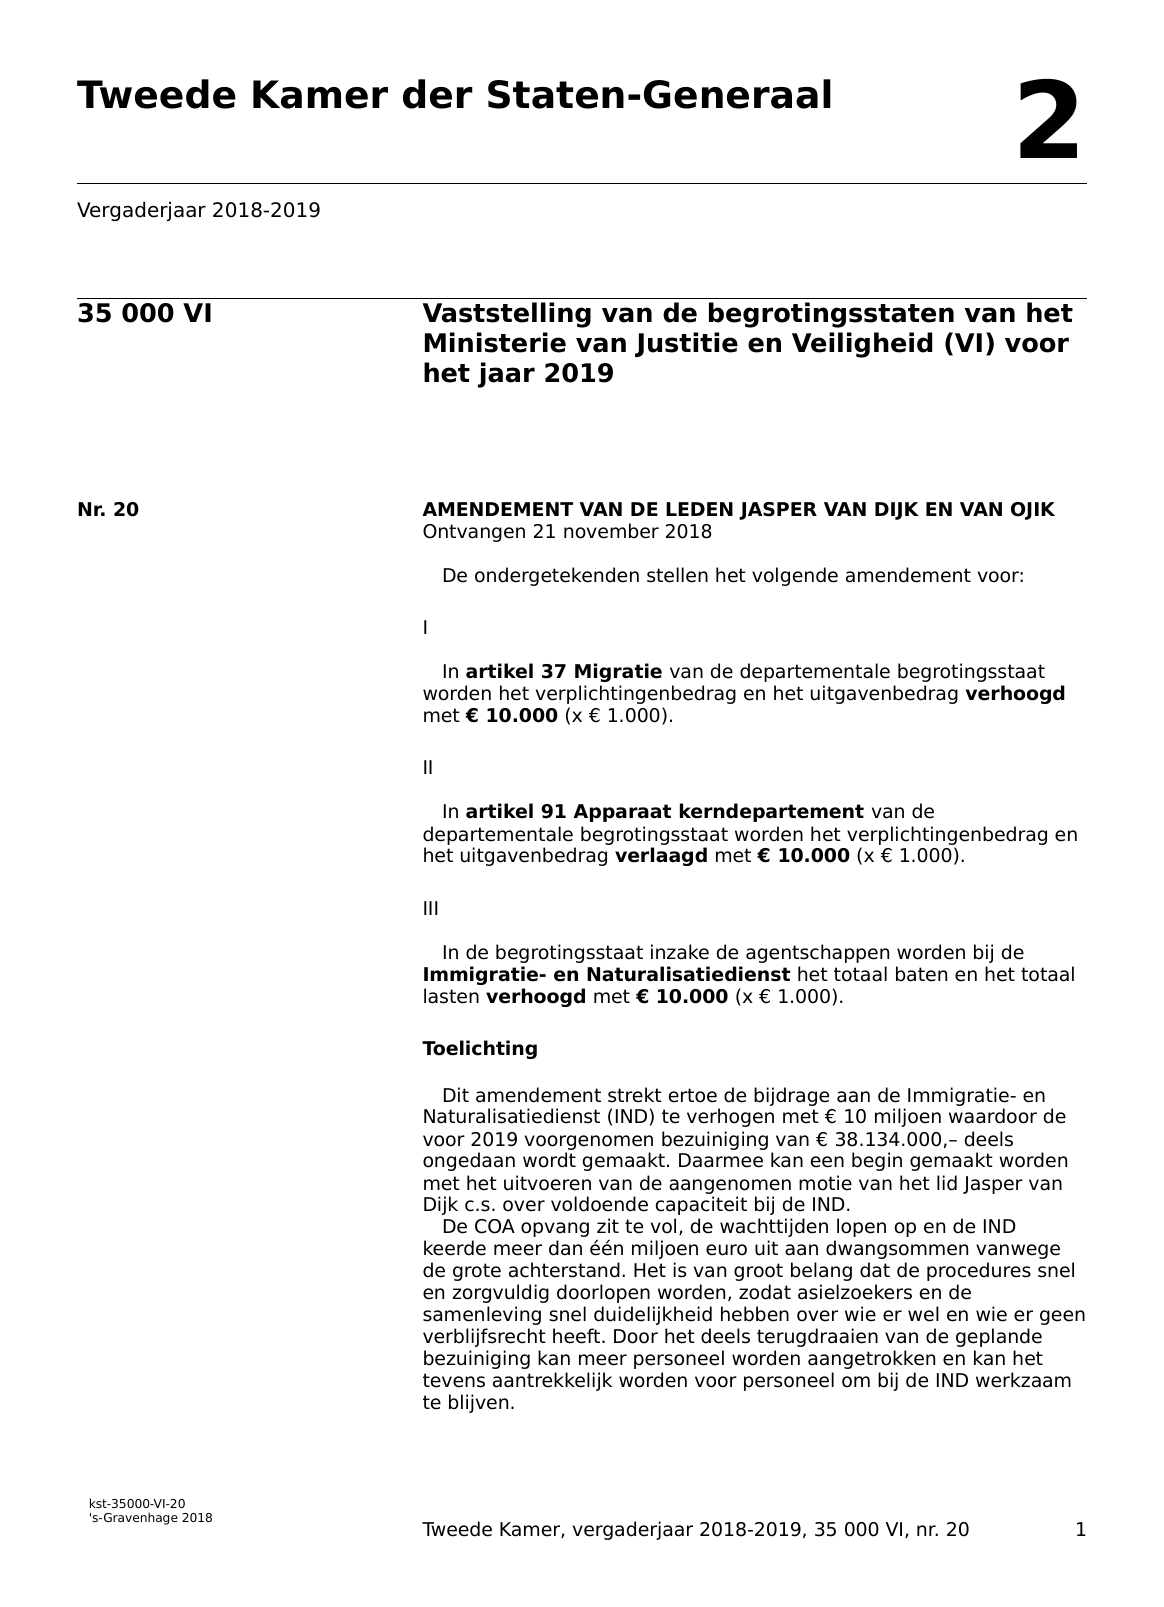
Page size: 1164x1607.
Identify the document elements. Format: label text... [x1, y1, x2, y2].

text kst-35000-VI-20 [88, 1497, 323, 1511]
subtitle Nr. 20 AMENDEMENT VAN DE LEDEN JASPER VAN DIJK EN VAN OJIK [77, 499, 1087, 521]
text De COA opvang zit te vol, de wachttijden lopen op en de IND keerde meer dan één miljoen euro uit aan dwangsommen vanwege de grote achterstand. Het is van groot belang dat de procedures snel en zorgvuldig doorlopen worden, zodat asielzoekers en de samenleving snel duidelijkheid hebben over wie er wel en wie er geen verblijfsrecht heeft. Door het deels terugdraaien van de geplande bezuiniging kan meer personeel worden aangetrokken en kan het tevens aantrekkelijk worden voor personeel om bij de IND werkzaam te blijven. [422, 1216, 1087, 1414]
text 's-Gravenhage 2018 [88, 1511, 323, 1525]
subtitle I [422, 617, 1087, 639]
table_cell Vergaderjaar 2018-2019 [77, 184, 1087, 298]
text Dit amendement strekt ertoe de bijdrage aan de Immigratie- en Naturalisatiedienst (IND) te verhogen met € 10 miljoen waardoor de voor 2019 voorgenomen bezuiniging van € 38.134.000,– deels ongedaan wordt gemaakt. Daarmee kan een begin gemaakt worden met het uitvoeren van de aangenomen motie van het lid Jasper van Dijk c.s. over voldoende capaciteit bij de IND. [422, 1084, 1087, 1216]
text In artikel 37 Migratie van de departementale begrotingsstaat worden het verplichtingenbedrag en het uitgavenbedrag verhoogd met € 10.000 (x € 1.000). [422, 661, 1087, 727]
text In de begrotingsstaat inzake de agentschappen worden bij de Immigratie- en Naturalisatiedienst het totaal baten en het totaal lasten verhoogd met € 10.000 (x € 1.000). [422, 942, 1087, 1007]
table_header 2 [886, 59, 1087, 183]
subtitle Toelichting [422, 1037, 1087, 1059]
subtitle 35 000 VI Vaststelling van de begrotingsstaten van het Ministerie van Justitie en Veiligheid (VI) voor het jaar 2019 [77, 299, 1087, 388]
text In artikel 91 Apparaat kerndepartement van de departementale begrotingsstaat worden het verplichtingenbedrag en het uitgavenbedrag verlaagd met € 10.000 (x € 1.000). [422, 801, 1087, 867]
table_header Tweede Kamer der Staten-Generaal [77, 59, 886, 183]
subtitle II [422, 757, 1087, 779]
text De ondergetekenden stellen het volgende amendement voor: [422, 565, 1087, 587]
text Ontvangen 21 november 2018 [422, 521, 1087, 543]
subtitle III [422, 897, 1087, 919]
